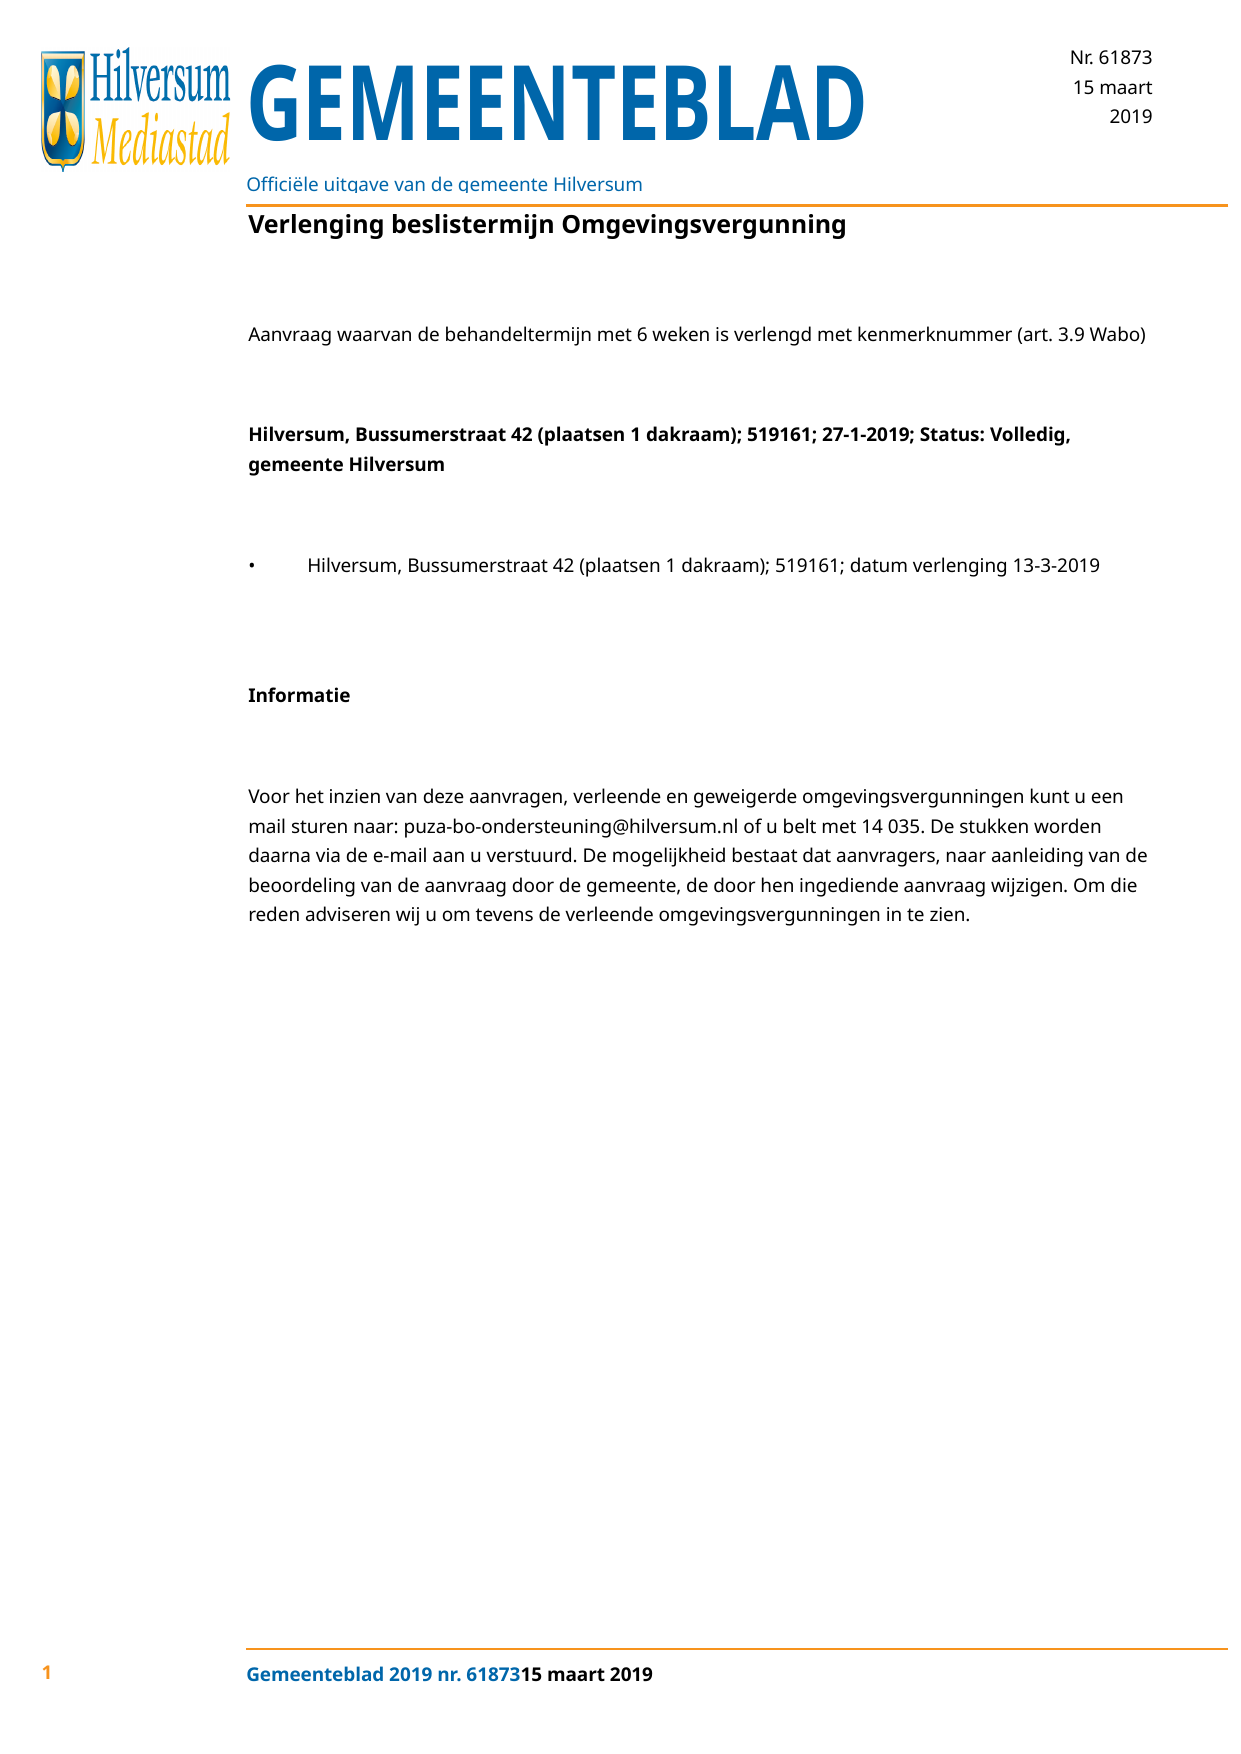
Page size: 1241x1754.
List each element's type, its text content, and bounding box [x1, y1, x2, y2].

picture [41, 47, 231, 172]
list Hilversum, Bussumerstraat 42 (plaatsen 1 dakraam); 519161; datum verlenging 13-3-2019 [248, 552, 1152, 578]
text Voor het inzien van deze aanvragen, verleende en geweigerde omgevingsvergunningen kunt u een mail sturen naar: puza-bo-ondersteuning@hilversum.nl of u belt met 14 035. De stukken worden daarna via de e-mail aan u verstuurd. De mogelijkheid bestaat dat aanvragers, naar aanleiding van de beoordeling van de aanvraag door de gemeente, de door hen ingediende aanvraag wijzigen. Om die reden adviseren wij u om tevens de verleende omgevingsvergunningen in te zien. [248, 783, 1152, 927]
text Hilversum, Bussumerstraat 42 (plaatsen 1 dakraam); 519161; 27-1-2019; Status: Volledig, gemeente Hilversum [248, 422, 1152, 477]
text Aanvraag waarvan de behandeltermijn met 6 weken is verlengd met kenmerknummer (art. 3.9 Wabo) [248, 321, 1152, 346]
text Verlenging beslistermijn Omgevingsvergunning [248, 207, 1152, 241]
text Informatie [248, 682, 1152, 708]
